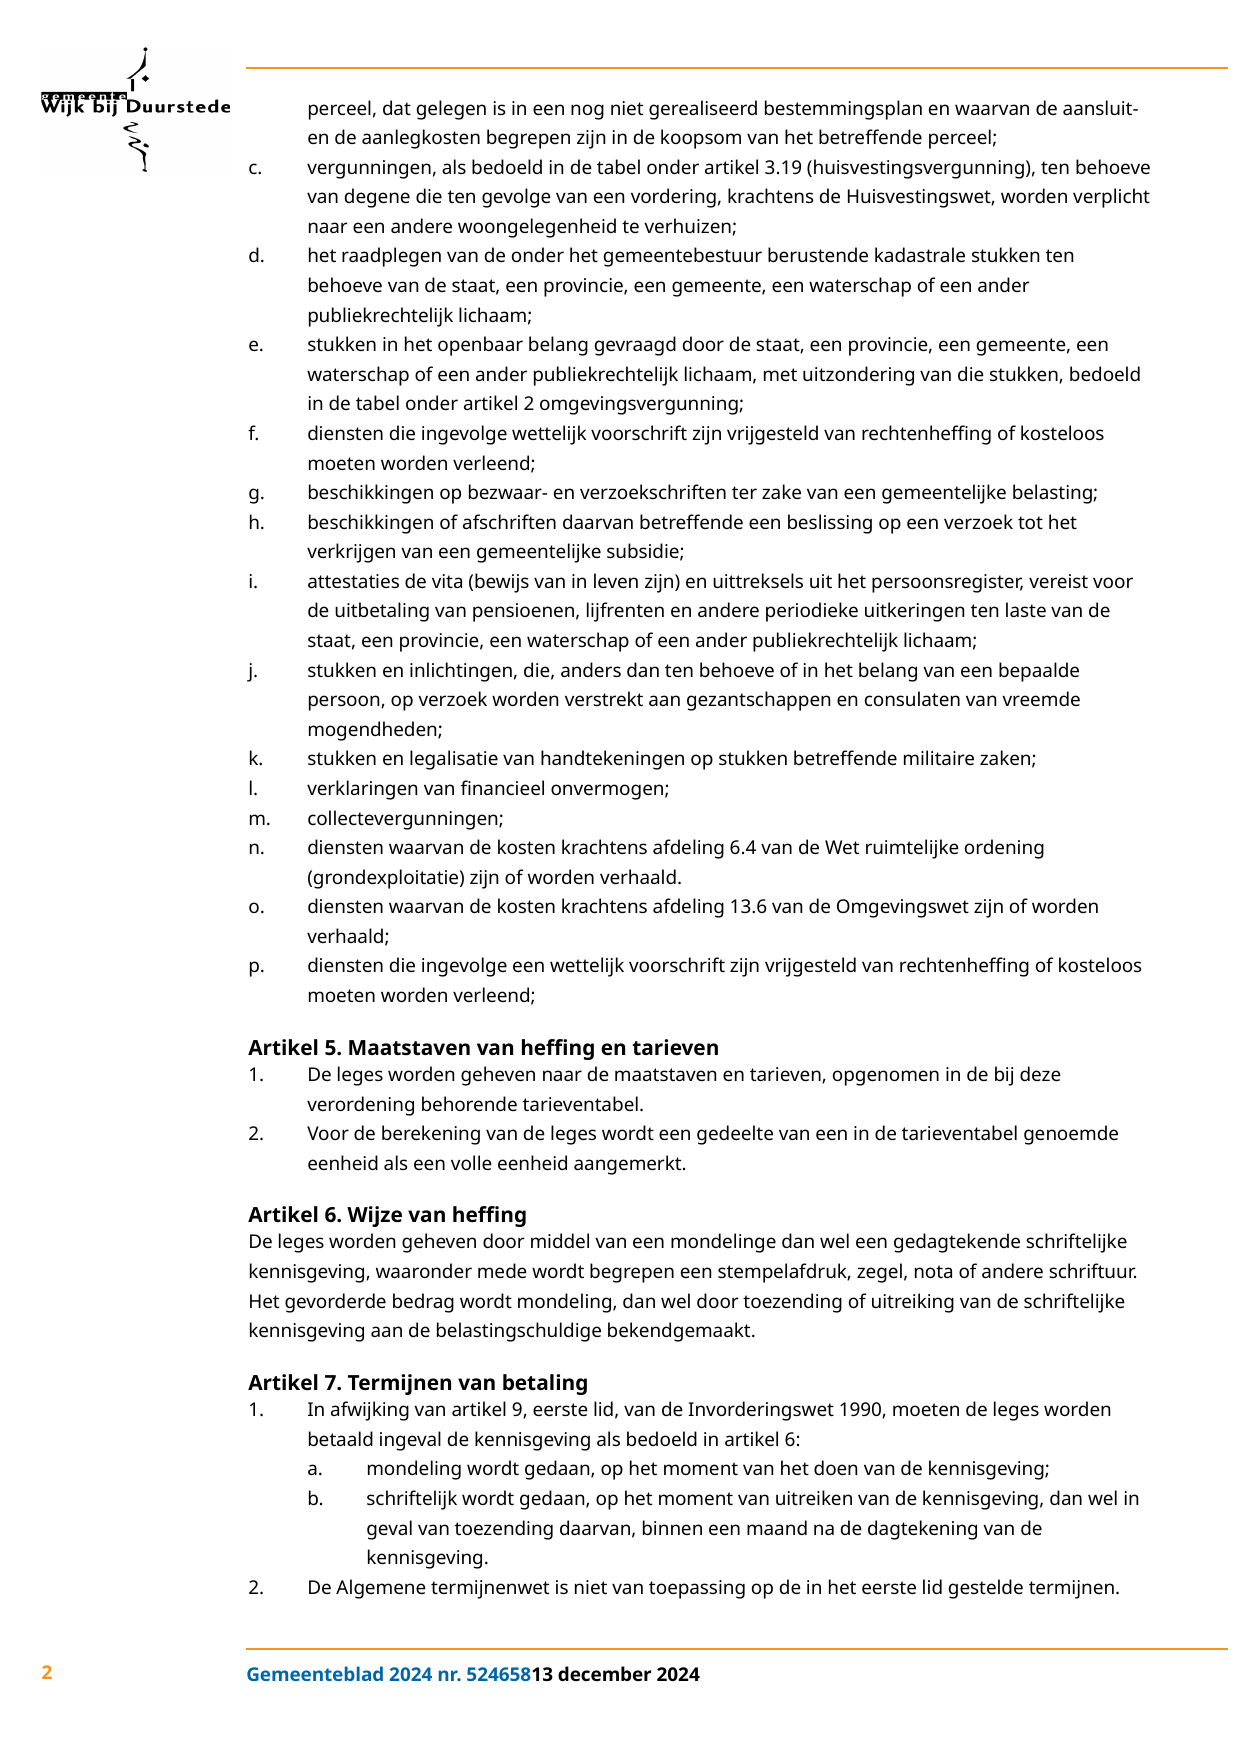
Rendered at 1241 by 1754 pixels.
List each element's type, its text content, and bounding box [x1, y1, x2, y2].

list diensten die ingevolge een wettelijk voorschrift zijn vrijgesteld van rechtenheffing of kosteloos moeten worden verleend; [248, 953, 1152, 1008]
list verklaringen van financieel onvermogen; [248, 775, 1152, 801]
list perceel, dat gelegen is in een nog niet gerealiseerd bestemmingsplan en waarvan de aansluit- en de aanlegkosten begrepen zijn in de koopsom van het betreffende perceel; [248, 95, 1152, 150]
list stukken en inlichtingen, die, anders dan ten behoeve of in het belang van een bepaalde persoon, op verzoek worden verstrekt aan gezantschappen en consulaten van vreemde mogendheden; [248, 657, 1152, 742]
list collectevergunningen; [248, 805, 1152, 831]
list In afwijking van artikel 9, eerste lid, van de Invorderingswet 1990, moeten de leges worden betaald ingeval de kennisgeving als bedoeld in artikel 6: [248, 1396, 1152, 1452]
text De leges worden geheven door middel van een mondelinge dan wel een gedagtekende schriftelijke kennisgeving, waaronder mede wordt begrepen een stempelafdruk, zegel, nota of andere schriftuur. Het gevorderde bedrag wordt mondeling, dan wel door toezending of uitreiking van de schriftelijke kennisgeving aan de belastingschuldige bekendgemaakt. [248, 1229, 1152, 1343]
list schriftelijk wordt gedaan, op het moment van uitreiken van de kennisgeving, dan wel in geval van toezending daarvan, binnen een maand na de dagtekening van de kennisgeving. [307, 1485, 1152, 1570]
list beschikkingen op bezwaar- en verzoekschriften ter zake van een gemeentelijke belasting; [248, 479, 1152, 505]
text Artikel 5. Maatstaven van heffing en tarieven [248, 1033, 1152, 1061]
list diensten waarvan de kosten krachtens afdeling 6.4 van de Wet ruimtelijke ordening (grondexploitatie) zijn of worden verhaald. [248, 834, 1152, 890]
list stukken en legalisatie van handtekeningen op stukken betreffende militaire zaken; [248, 746, 1152, 771]
list attestaties de vita (bewijs van in leven zijn) en uittreksels uit het persoonsregister, vereist voor de uitbetaling van pensioenen, lijfrenten en andere periodieke uitkeringen ten laste van de staat, een provincie, een waterschap of een ander publiekrechtelijk lichaam; [248, 568, 1152, 653]
picture [41, 47, 231, 172]
text Artikel 7. Termijnen van betaling [248, 1368, 1152, 1396]
list diensten waarvan de kosten krachtens afdeling 13.6 van de Omgevingswet zijn of worden verhaald; [248, 893, 1152, 949]
list het raadplegen van de onder het gemeentebestuur berustende kadastrale stukken ten behoeve van de staat, een provincie, een gemeente, een waterschap of een ander publiekrechtelijk lichaam; [248, 243, 1152, 328]
list vergunningen, als bedoeld in de tabel onder artikel 3.19 (huisvestingsvergunning), ten behoeve van degene die ten gevolge van een vordering, krachtens de Huisvestingswet, worden verplicht naar een andere woongelegenheid te verhuizen; [248, 154, 1152, 239]
list stukken in het openbaar belang gevraagd door de staat, een provincie, een gemeente, een waterschap of een ander publiekrechtelijk lichaam, met uitzondering van die stukken, bedoeld in de tabel onder artikel 2 omgevingsvergunning; [248, 331, 1152, 416]
list mondeling wordt gedaan, op het moment van het doen van de kennisgeving; [307, 1456, 1152, 1481]
list De Algemene termijnenwet is niet van toepassing op de in het eerste lid gestelde termijnen. [248, 1574, 1152, 1599]
list beschikkingen of afschriften daarvan betreffende een beslissing op een verzoek tot het verkrijgen van een gemeentelijke subsidie; [248, 509, 1152, 564]
list diensten die ingevolge wettelijk voorschrift zijn vrijgesteld van rechtenheffing of kosteloos moeten worden verleend; [248, 420, 1152, 476]
text Artikel 6. Wijze van heffing [248, 1200, 1152, 1229]
list Voor de berekening van de leges wordt een gedeelte van een in de tarieventabel genoemde eenheid als een volle eenheid aangemerkt. [248, 1120, 1152, 1176]
list De leges worden geheven naar de maatstaven en tarieven, opgenomen in de bij deze verordening behorende tarieventabel. [248, 1061, 1152, 1116]
